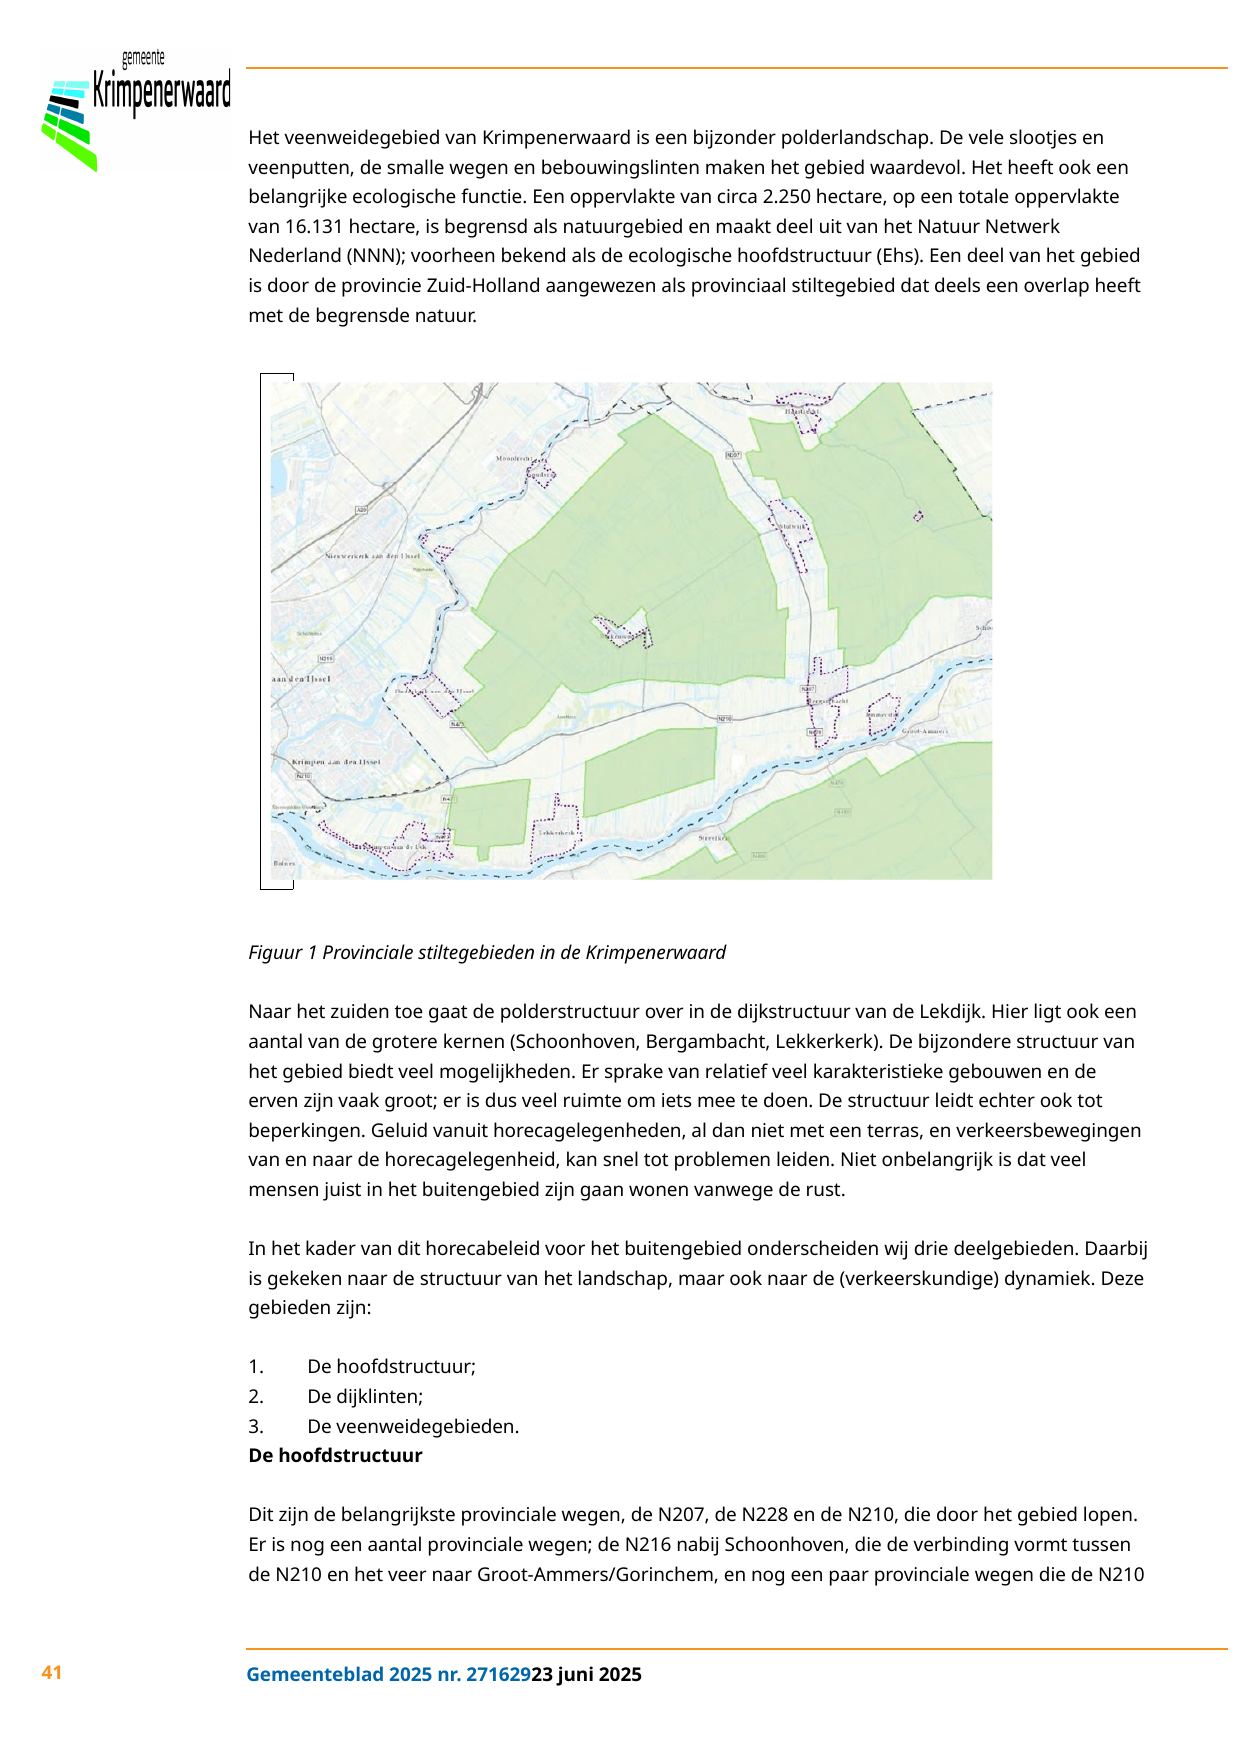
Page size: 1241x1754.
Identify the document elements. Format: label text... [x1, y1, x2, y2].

text In het kader van dit horecabeleid voor het buitengebied onderscheiden wij drie deelgebieden. Daarbij is gekeken naar de structuur van het landschap, maar ook naar de (verkeerskundige) dynamiek. Deze gebieden zijn: [248, 1235, 1152, 1320]
list De dijklinten; [248, 1383, 1152, 1409]
text De hoofdstructuur [248, 1442, 1152, 1468]
text Naar het zuiden toe gaat de polderstructuur over in de dijkstructuur van de Lekdijk. Hier ligt ook een aantal van de grotere kernen (Schoonhoven, Bergambacht, Lekkerkerk). De bijzondere structuur van het gebied biedt veel mogelijkheden. Er sprake van relatief veel karakteristieke gebouwen en de erven zijn vaak groot; er is dus veel ruimte om iets mee te doen. De structuur leidt echter ook tot beperkingen. Geluid vanuit horecagelegenheden, al dan niet met een terras, en verkeersbewegingen van en naar de horecagelegenheid, kan snel tot problemen leiden. Niet onbelangrijk is dat veel mensen juist in het buitengebied zijn gaan wonen vanwege de rust. [248, 999, 1152, 1202]
picture [268, 381, 1173, 880]
text Het veenweidegebied van Krimpenerwaard is een bijzonder polderlandschap. De vele slootjes en veenputten, de smalle wegen en bebouwingslinten maken het gebied waardevol. Het heeft ook een belangrijke ecologische functie. Een oppervlakte van circa 2.250 hectare, op een totale oppervlakte van 16.131 hectare, is begrensd als natuurgebied en maakt deel uit van het Natuur Netwerk Nederland (NNN); voorheen bekend als de ecologische hoofdstructuur (Ehs). Een deel van het gebied is door de provincie Zuid-Holland aangewezen als provinciaal stiltegebied dat deels een overlap heeft met de begrensde natuur. [248, 124, 1152, 328]
text Figuur 1 Provinciale stiltegebieden in de Krimpenerwaard [248, 939, 1152, 965]
list De veenweidegebieden. [248, 1413, 1152, 1439]
picture [41, 47, 231, 172]
text Dit zijn de belangrijkste provinciale wegen, de N207, de N228 en de N210, die door het gebied lopen. Er is nog een aantal provinciale wegen; de N216 nabij Schoonhoven, die de verbinding vormt tussen de N210 en het veer naar Groot-Ammers/Gorinchem, en nog een paar provinciale wegen die de N210 [248, 1502, 1152, 1587]
list De hoofdstructuur; [248, 1354, 1152, 1379]
